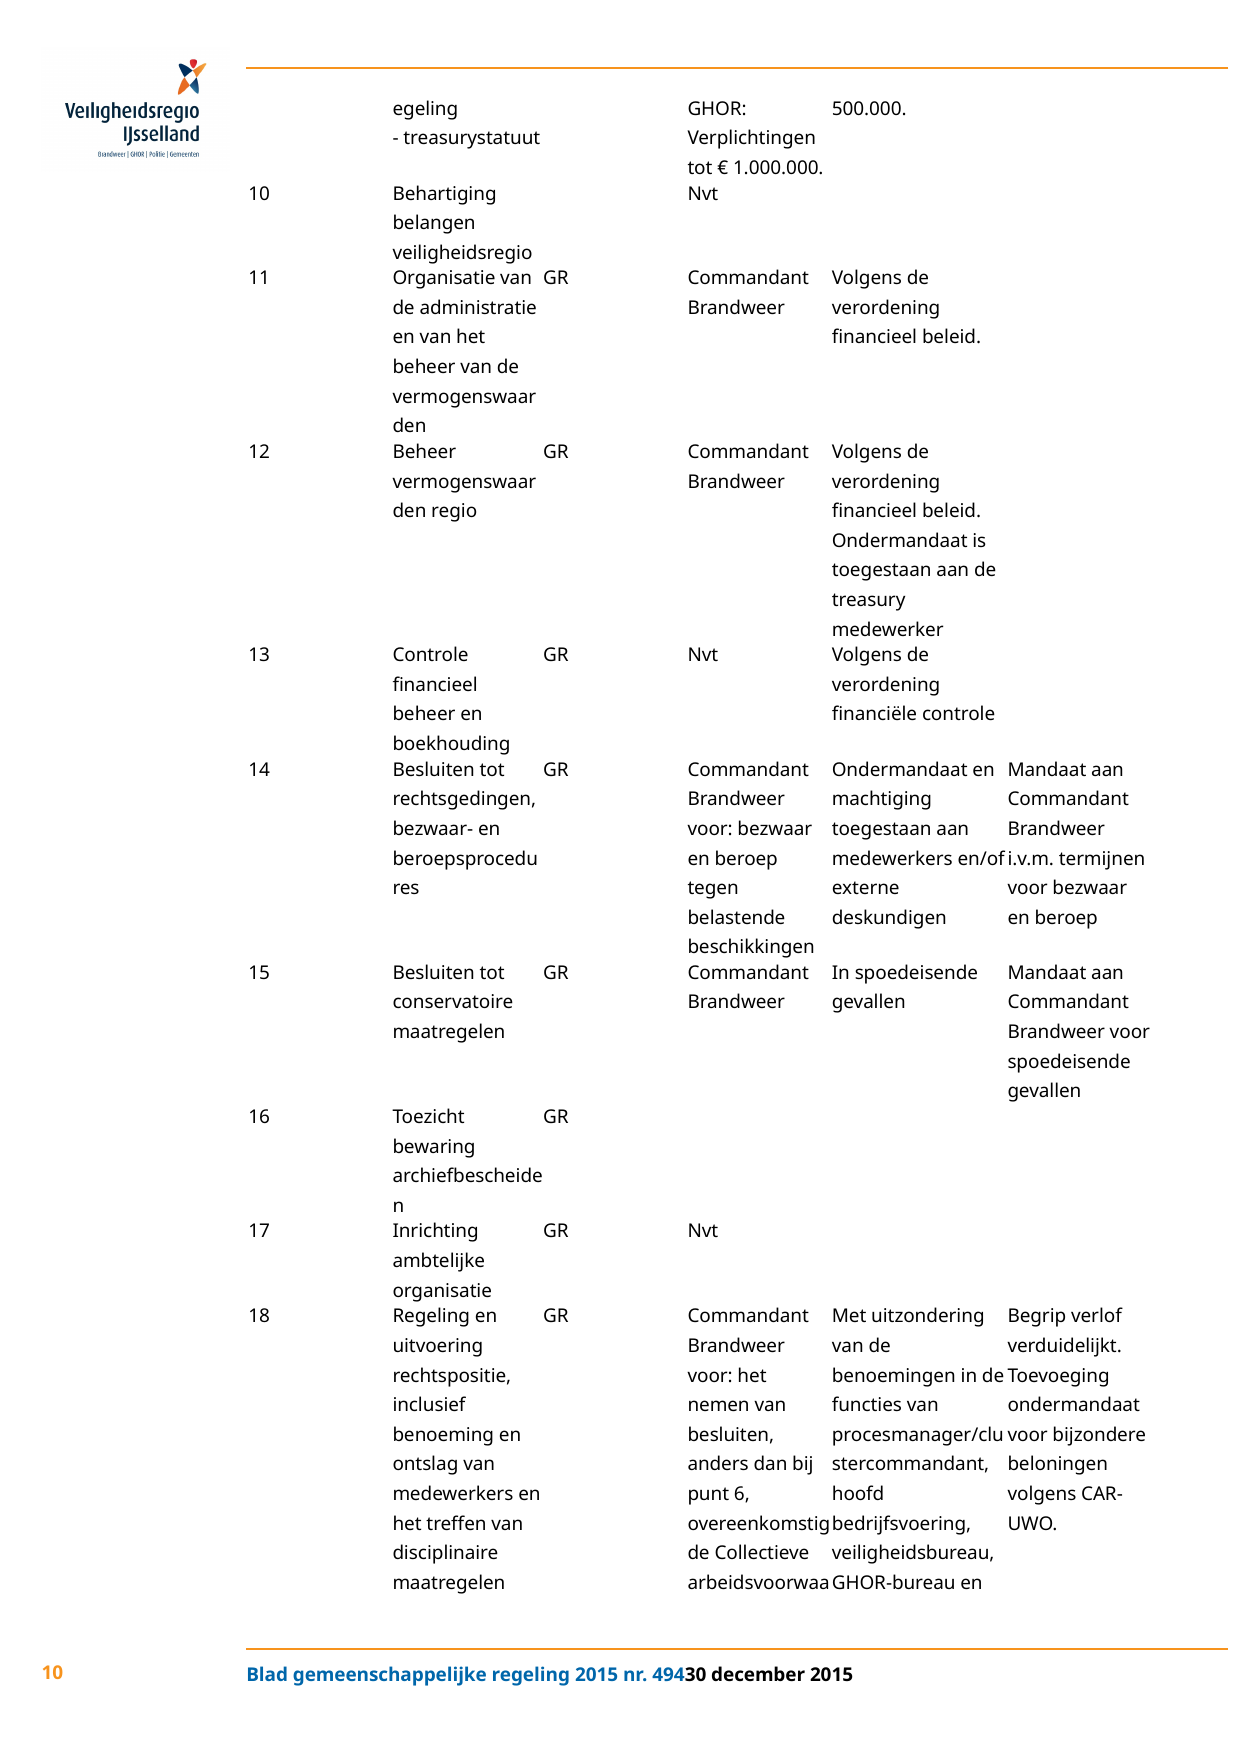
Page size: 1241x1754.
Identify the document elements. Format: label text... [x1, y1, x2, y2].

table_cell 15 [248, 959, 392, 1103]
table_cell Nvt [687, 641, 832, 756]
table_cell GR [543, 756, 687, 959]
table_cell Toezicht bewaring archiefbescheiden [392, 1103, 543, 1218]
table_cell Commandant Brandweer [687, 438, 832, 641]
table_cell [1007, 180, 1152, 264]
table_cell 18 [248, 1303, 392, 1594]
table_cell 11 [248, 265, 392, 438]
table_cell GR [543, 641, 687, 756]
table_cell 13 [248, 641, 392, 756]
table_cell Commandant Brandweer voor: bezwaar en beroep tegen belastende beschikkingen [687, 756, 832, 959]
table_cell 12 [248, 438, 392, 641]
table_cell Mandaat aan Commandant Brandweer voor spoedeisende gevallen [1007, 959, 1152, 1103]
table_cell GR [543, 438, 687, 641]
table_cell [1007, 265, 1152, 438]
table_cell 14 [248, 756, 392, 959]
table_cell GR [543, 265, 687, 438]
table_cell GHOR: Verplichtingen tot € 1.000.000. [687, 95, 832, 180]
table_cell Beheer vermogenswaarden regio [392, 438, 543, 641]
table_cell Behartiging belangen veiligheidsregio [392, 180, 543, 264]
table_cell Nvt [687, 180, 832, 264]
table_cell 500.000. [832, 95, 1007, 180]
table_cell Besluiten tot conservatoire maatregelen [392, 959, 543, 1103]
table_cell Begrip verlof verduidelijkt. Toevoeging ondermandaat voor bijzondere beloningen volgens CAR-UWO. [1007, 1303, 1152, 1594]
table_cell [832, 1218, 1007, 1303]
table_cell Volgens de verordening financieel beleid. Ondermandaat is toegestaan aan de treasury medewerker [832, 438, 1007, 641]
table_cell [1007, 95, 1152, 180]
table_cell [1007, 641, 1152, 756]
table_cell Besluiten tot rechtsgedingen, bezwaar- en beroepsprocedures [392, 756, 543, 959]
table_cell GR [543, 959, 687, 1103]
table_cell Volgens de verordening financiële controle [832, 641, 1007, 756]
table_cell Inrichting ambtelijke organisatie [392, 1218, 543, 1303]
table_cell [1007, 1103, 1152, 1218]
table_cell [248, 95, 392, 180]
table_cell [543, 95, 687, 180]
table_cell egeling - treasurystatuut [392, 95, 543, 180]
table_cell GR [543, 1103, 687, 1218]
table_cell Commandant Brandweer [687, 959, 832, 1103]
table_cell Volgens de verordening financieel beleid. [832, 265, 1007, 438]
table_cell [832, 180, 1007, 264]
table_cell 17 [248, 1218, 392, 1303]
table_cell 10 [248, 180, 392, 264]
table_cell Nvt [687, 1218, 832, 1303]
table_cell Organisatie van de administratie en van het beheer van de vermogenswaarden [392, 265, 543, 438]
table_cell Mandaat aan Commandant Brandweer i.v.m. termijnen voor bezwaar en beroep [1007, 756, 1152, 959]
picture [41, 47, 231, 172]
table_cell GR [543, 1218, 687, 1303]
table_cell [832, 1103, 1007, 1218]
table_cell 16 [248, 1103, 392, 1218]
table_cell Commandant Brandweer [687, 265, 832, 438]
table_cell [543, 180, 687, 264]
table_cell GR [543, 1303, 687, 1594]
table_cell Regeling en uitvoering rechtspositie, inclusief benoeming en ontslag van medewerkers en het treffen van disciplinaire maatregelen [392, 1303, 543, 1594]
table_cell Ondermandaat en machtiging toegestaan aan medewerkers en/of externe deskundigen [832, 756, 1007, 959]
table_cell [1007, 438, 1152, 641]
table_cell Met uitzondering van de benoemingen in de functies van procesmanager/clustercommandant, hoofd bedrijfsvoering, veiligheidsbureau, GHOR-bureau en [832, 1303, 1007, 1594]
table_cell Controle financieel beheer en boekhouding [392, 641, 543, 756]
table_cell In spoedeisende gevallen [832, 959, 1007, 1103]
table_cell Commandant Brandweer voor: het nemen van besluiten, anders dan bij punt 6, overeenkomstig de Collectieve arbeidsvoorwaa [687, 1303, 832, 1594]
table_cell [1007, 1218, 1152, 1303]
table_cell [687, 1103, 832, 1218]
